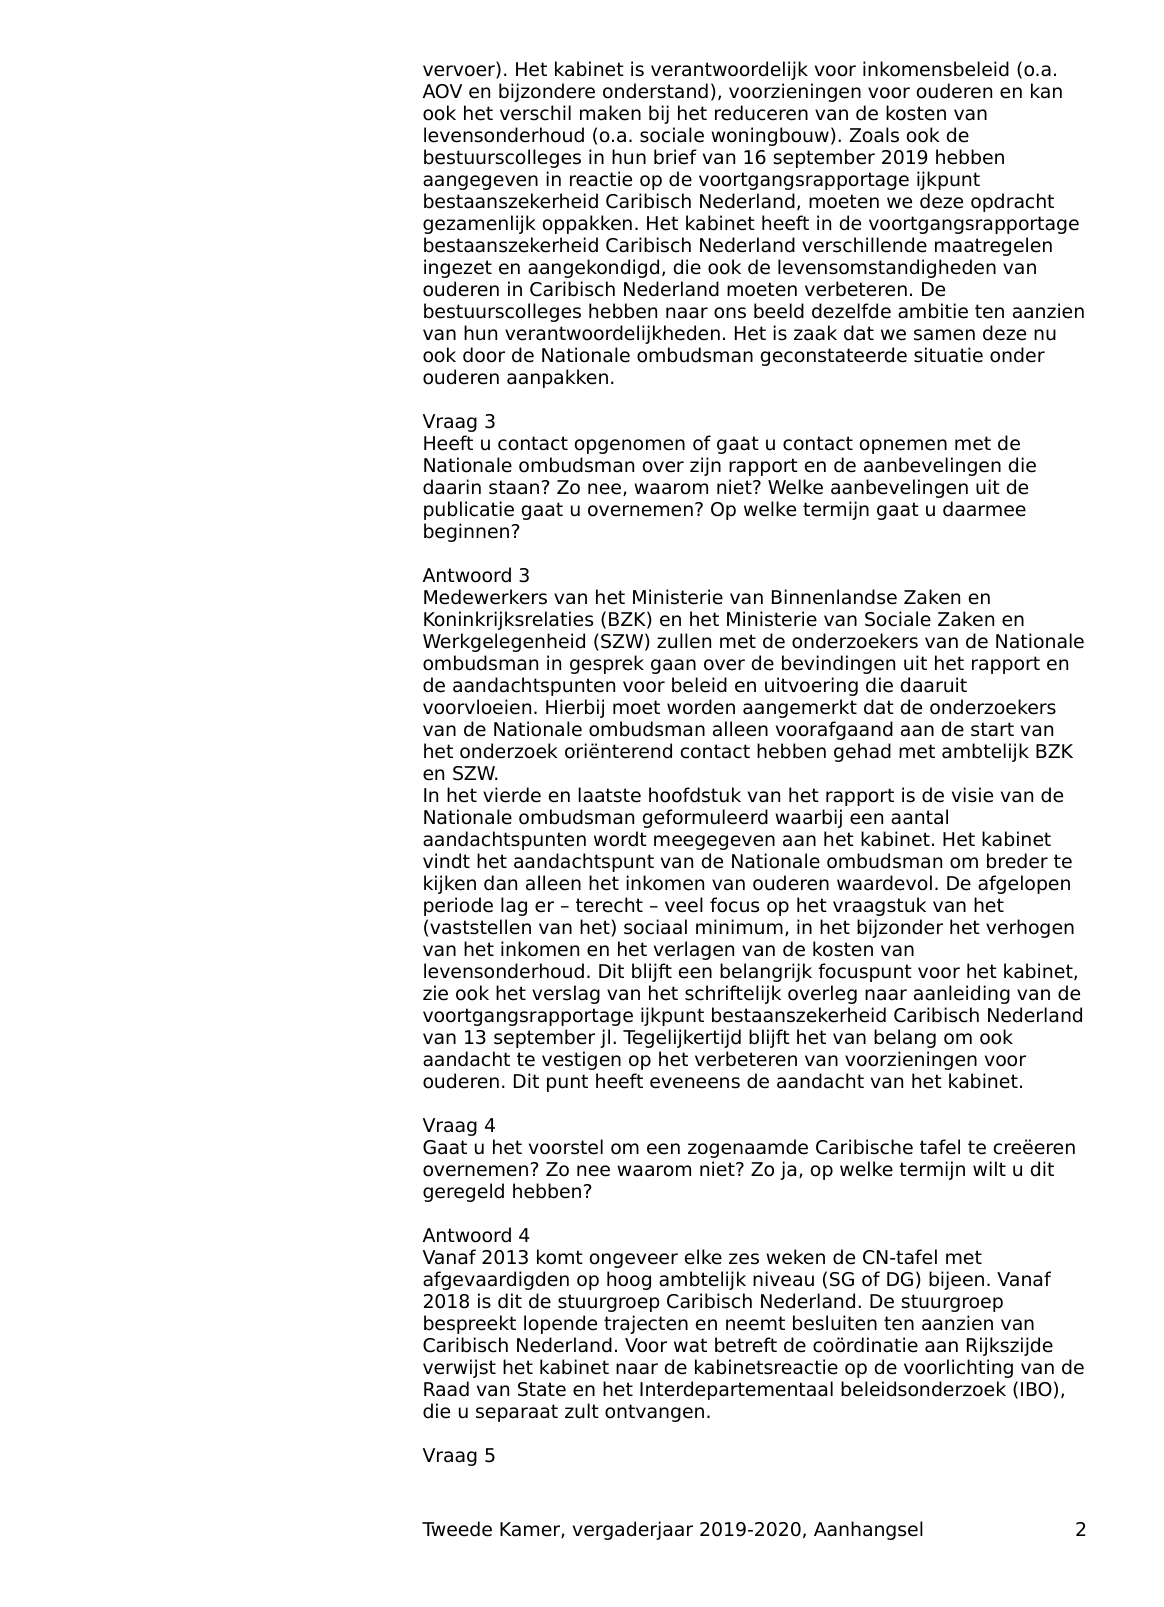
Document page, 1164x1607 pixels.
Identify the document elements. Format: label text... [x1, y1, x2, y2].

text vervoer). Het kabinet is verantwoordelijk voor inkomensbeleid (o.a. AOV en bijzondere onderstand), voorzieningen voor ouderen en kan ook het verschil maken bij het reduceren van de kosten van levensonderhoud (o.a. sociale woningbouw). Zoals ook de bestuurscolleges in hun brief van 16 september 2019 hebben aangegeven in reactie op de voortgangsrapportage ijkpunt bestaanszekerheid Caribisch Nederland, moeten we deze opdracht gezamenlijk oppakken. Het kabinet heeft in de voortgangsrapportage bestaanszekerheid Caribisch Nederland verschillende maatregelen ingezet en aangekondigd, die ook de levensomstandigheden van ouderen in Caribisch Nederland moeten verbeteren. De bestuurscolleges hebben naar ons beeld dezelfde ambitie ten aanzien van hun verantwoordelijkheden. Het is zaak dat we samen deze nu ook door de Nationale ombudsman geconstateerde situatie onder ouderen aanpakken. [422, 59, 1087, 389]
text In het vierde en laatste hoofdstuk van het rapport is de visie van de Nationale ombudsman geformuleerd waarbij een aantal aandachtspunten wordt meegegeven aan het kabinet. Het kabinet vindt het aandachtspunt van de Nationale ombudsman om breder te kijken dan alleen het inkomen van ouderen waardevol. De afgelopen periode lag er – terecht – veel focus op het vraagstuk van het (vaststellen van het) sociaal minimum, in het bijzonder het verhogen van het inkomen en het verlagen van de kosten van levensonderhoud. Dit blijft een belangrijk focuspunt voor het kabinet, zie ook het verslag van het schriftelijk overleg naar aanleiding van de voortgangsrapportage ijkpunt bestaanszekerheid Caribisch Nederland van 13 september jl. Tegelijkertijd blijft het van belang om ook aandacht te vestigen op het verbeteren van voorzieningen voor ouderen. Dit punt heeft eveneens de aandacht van het kabinet. [422, 785, 1087, 1092]
text Gaat u het voorstel om een zogenaamde Caribische tafel te creëeren overnemen? Zo nee waarom niet? Zo ja, op welke termijn wilt u dit geregeld hebben? [422, 1137, 1087, 1203]
text Vraag 5 [422, 1445, 1087, 1467]
text Vraag 4 [422, 1115, 1087, 1137]
text Vanaf 2013 komt ongeveer elke zes weken de CN-tafel met afgevaardigden op hoog ambtelijk niveau (SG of DG) bijeen. Vanaf 2018 is dit de stuurgroep Caribisch Nederland. De stuurgroep bespreekt lopende trajecten en neemt besluiten ten aanzien van Caribisch Nederland. Voor wat betreft de coördinatie aan Rijkszijde verwijst het kabinet naar de kabinetsreactie op de voorlichting van de Raad van State en het Interdepartementaal beleidsonderzoek (IBO), die u separaat zult ontvangen. [422, 1247, 1087, 1423]
text Antwoord 4 [422, 1225, 1087, 1247]
text Heeft u contact opgenomen of gaat u contact opnemen met de Nationale ombudsman over zijn rapport en de aanbevelingen die daarin staan? Zo nee, waarom niet? Welke aanbevelingen uit de publicatie gaat u overnemen? Op welke termijn gaat u daarmee beginnen? [422, 433, 1087, 543]
text Medewerkers van het Ministerie van Binnenlandse Zaken en Koninkrijksrelaties (BZK) en het Ministerie van Sociale Zaken en Werkgelegenheid (SZW) zullen met de onderzoekers van de Nationale ombudsman in gesprek gaan over de bevindingen uit het rapport en de aandachtspunten voor beleid en uitvoering die daaruit voorvloeien. Hierbij moet worden aangemerkt dat de onderzoekers van de Nationale ombudsman alleen voorafgaand aan de start van het onderzoek oriënterend contact hebben gehad met ambtelijk BZK en SZW. [422, 587, 1087, 785]
text Antwoord 3 [422, 565, 1087, 587]
text Vraag 3 [422, 411, 1087, 433]
